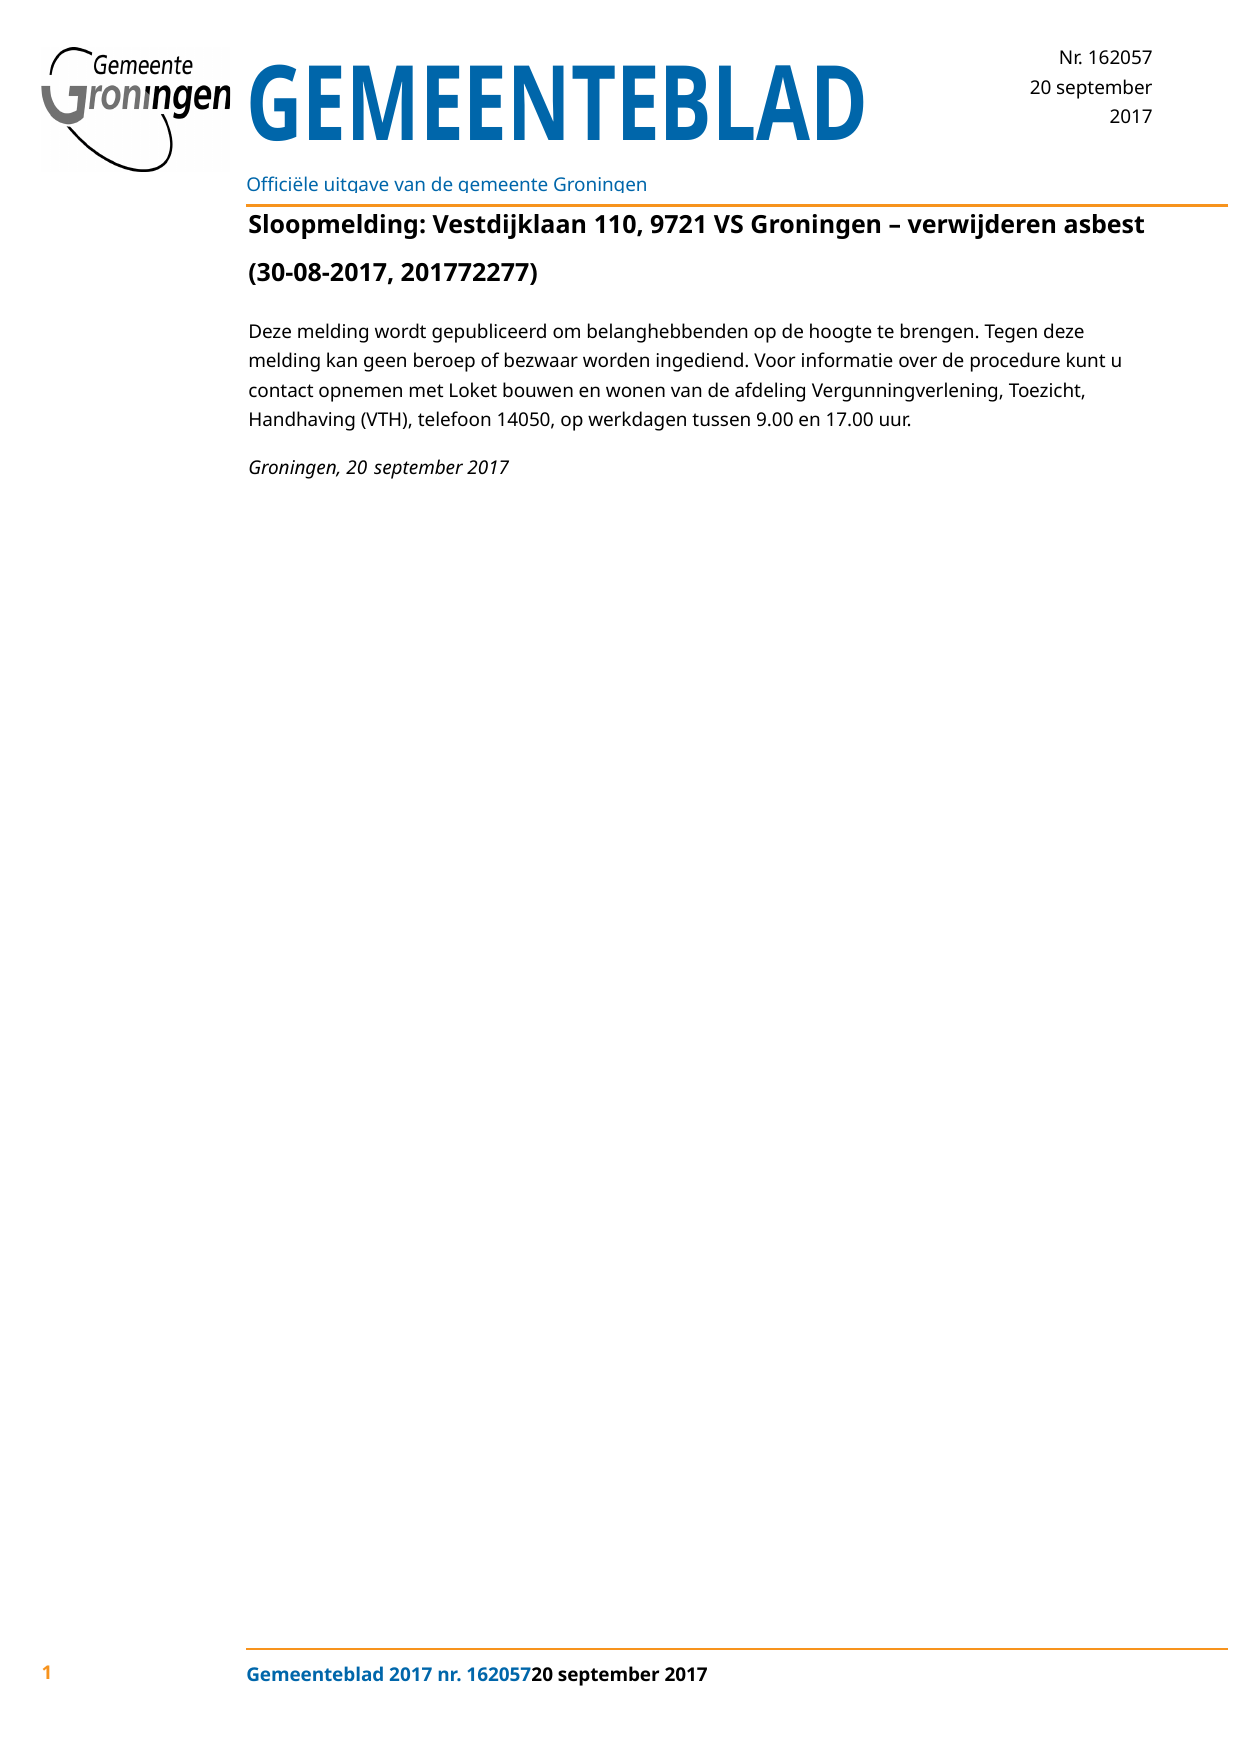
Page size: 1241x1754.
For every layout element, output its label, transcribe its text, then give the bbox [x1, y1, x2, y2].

picture [41, 47, 231, 172]
text Deze melding wordt gepubliceerd om belanghebbenden op de hoogte te brengen. Tegen deze melding kan geen beroep of bezwaar worden ingediend. Voor informatie over de procedure kunt u contact opnemen met Loket bouwen en wonen van de afdeling Vergunningverlening, Toezicht, Handhaving (VTH), telefoon 14050, op werkdagen tussen 9.00 en 17.00 uur. [248, 318, 1152, 432]
text Sloopmelding: Vestdijklaan 110, 9721 VS Groningen – verwijderen asbest (30-08-2017, 201772277) [248, 207, 1152, 288]
text Groningen, 20 september 2017 [248, 454, 1152, 480]
